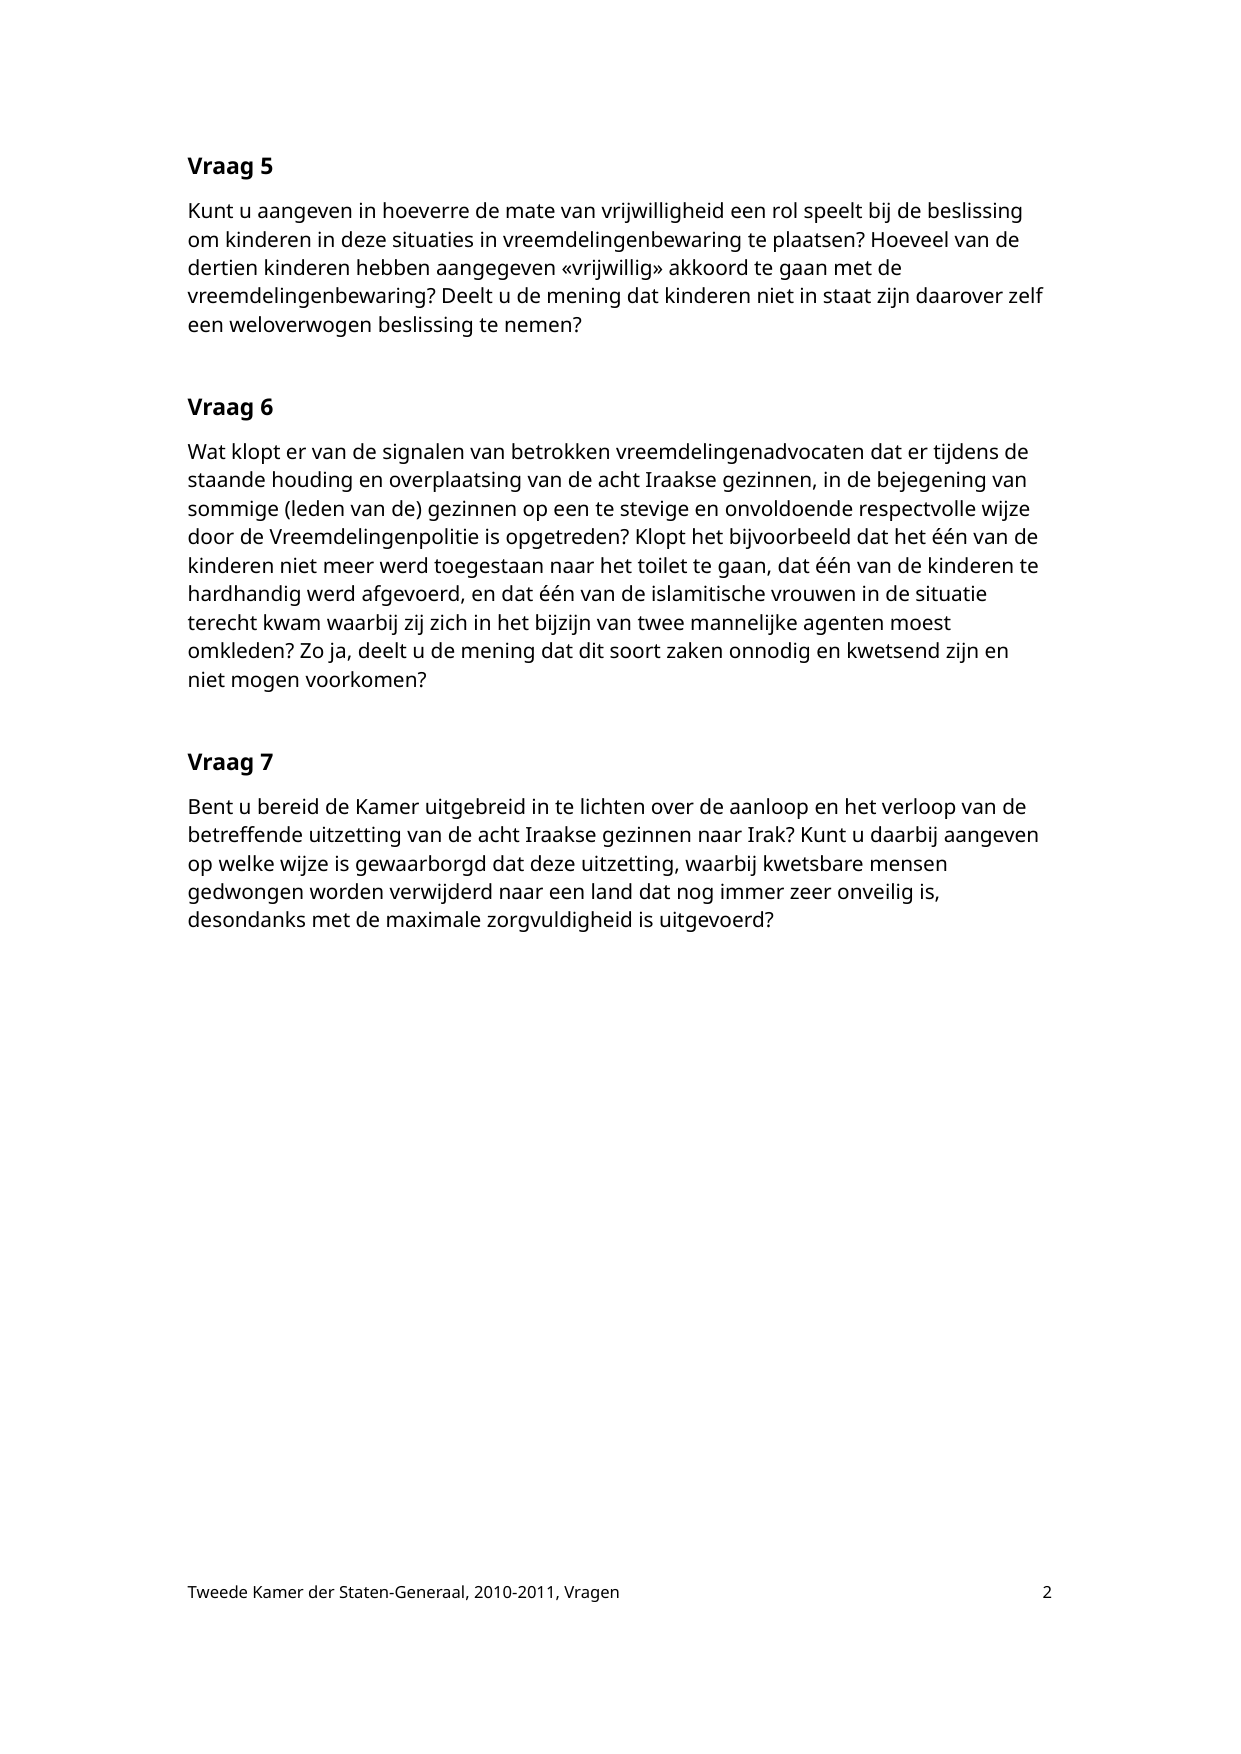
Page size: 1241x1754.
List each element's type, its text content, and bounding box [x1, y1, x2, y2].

text Wat klopt er van de signalen van betrokken vreemdelingenadvocaten dat er tijdens de staande houding en overplaatsing van de acht Iraakse gezinnen, in de bejegening van sommige (leden van de) gezinnen op een te stevige en onvoldoende respectvolle wijze door de Vreemdelingenpolitie is opgetreden? Klopt het bijvoorbeeld dat het één van de kinderen niet meer werd toegestaan naar het toilet te gaan, dat één van de kinderen te hardhandig werd afgevoerd, en dat één van de islamitische vrouwen in de situatie terecht kwam waarbij zij zich in het bijzijn van twee mannelijke agenten moest omkleden? Zo ja, deelt u de mening dat dit soort zaken onnodig en kwetsend zijn en niet mogen voorkomen? [187, 437, 1053, 693]
subtitle Vraag 7 [187, 746, 1053, 777]
subtitle Vraag 6 [187, 391, 1053, 422]
text Bent u bereid de Kamer uitgebreid in te lichten over de aanloop en het verloop van de betreffende uitzetting van de acht Iraakse gezinnen naar Irak? Kunt u daarbij aangeven op welke wijze is gewaarborgd dat deze uitzetting, waarbij kwetsbare mensen gedwongen worden verwijderd naar een land dat nog immer zeer onveilig is, desondanks met de maximale zorgvuldigheid is uitgevoerd? [187, 792, 1053, 934]
subtitle Vraag 5 [187, 150, 1053, 181]
text Kunt u aangeven in hoeverre de mate van vrijwilligheid een rol speelt bij de beslissing om kinderen in deze situaties in vreemdelingenbewaring te plaatsen? Hoeveel van de dertien kinderen hebben aangegeven «vrijwillig» akkoord te gaan met de vreemdelingenbewaring? Deelt u de mening dat kinderen niet in staat zijn daarover zelf een weloverwogen beslissing te nemen? [187, 196, 1053, 338]
